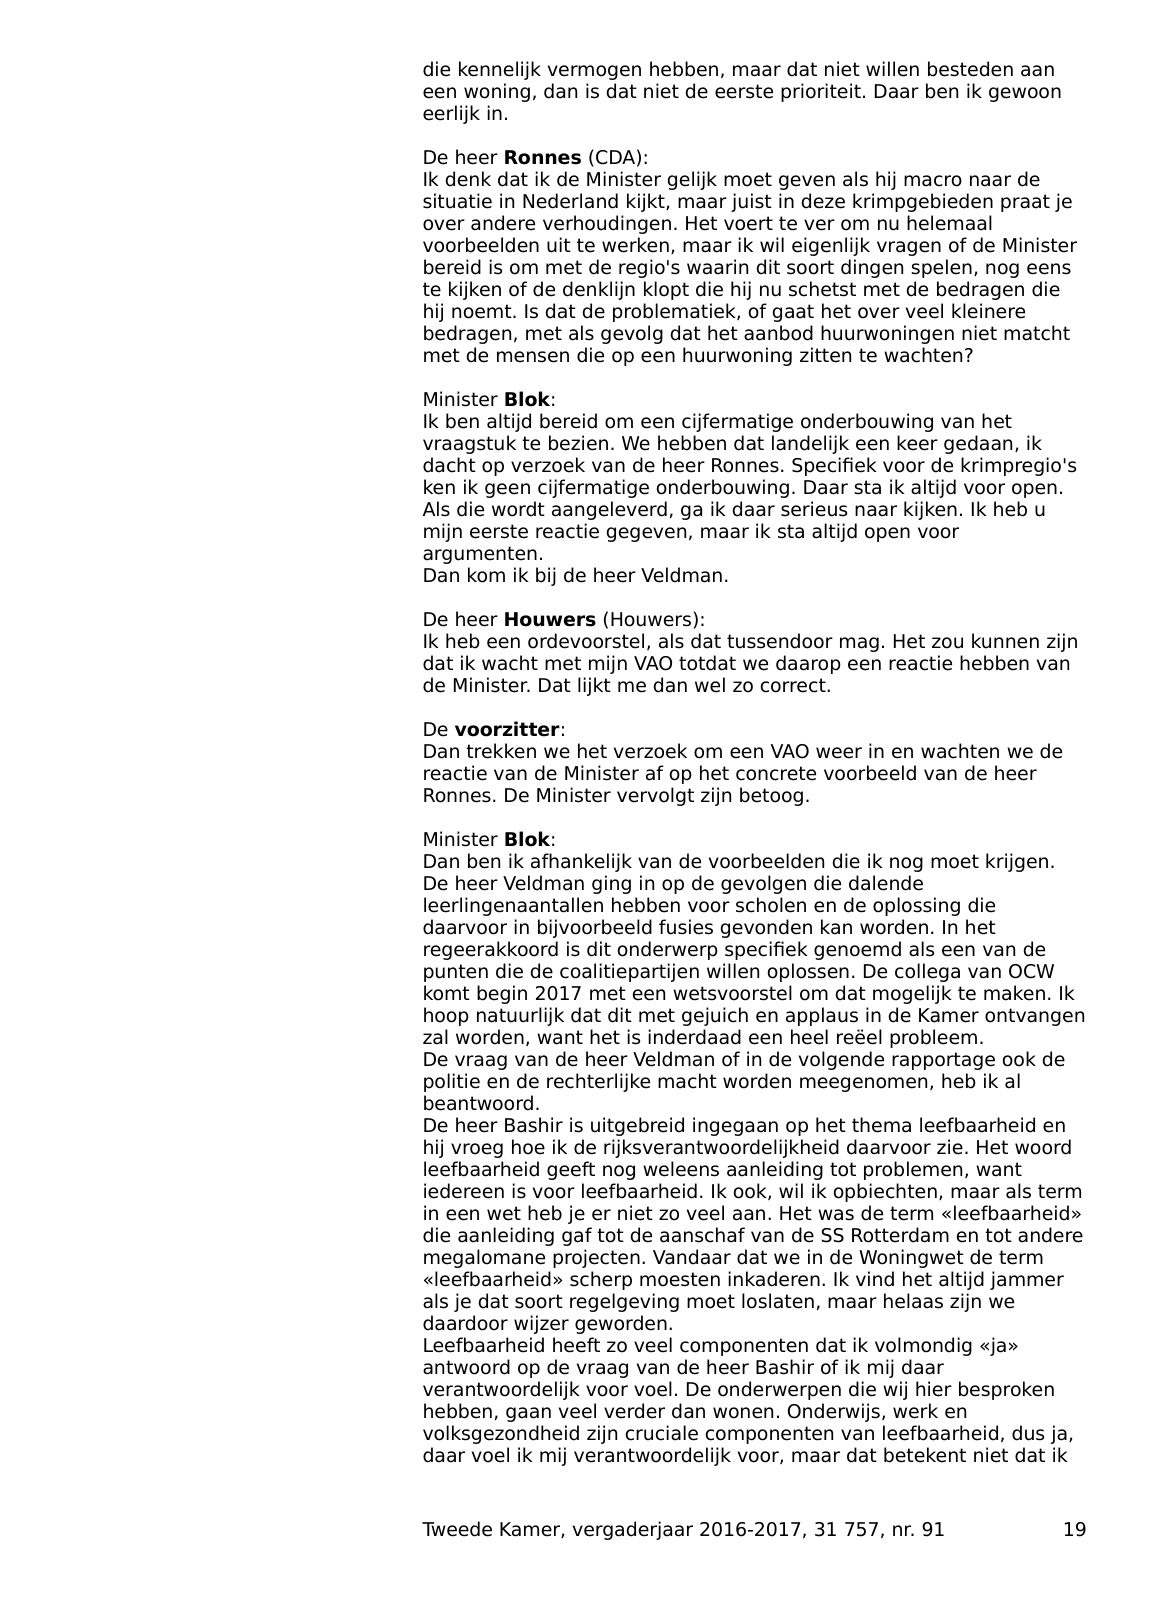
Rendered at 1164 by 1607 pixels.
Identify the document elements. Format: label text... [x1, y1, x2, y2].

text Dan ben ik afhankelijk van de voorbeelden die ik nog moet krijgen. [422, 851, 1087, 873]
text De heer Houwers (Houwers): [422, 609, 1087, 631]
text De heer Veldman ging in op de gevolgen die dalende leerlingenaantallen hebben voor scholen en de oplossing die daarvoor in bijvoorbeeld fusies gevonden kan worden. In het regeerakkoord is dit onderwerp specifiek genoemd als een van de punten die de coalitiepartijen willen oplossen. De collega van OCW komt begin 2017 met een wetsvoorstel om dat mogelijk te maken. Ik hoop natuurlijk dat dit met gejuich en applaus in de Kamer ontvangen zal worden, want het is inderdaad een heel reëel probleem. [422, 873, 1087, 1049]
text Ik ben altijd bereid om een cijfermatige onderbouwing van het vraagstuk te bezien. We hebben dat landelijk een keer gedaan, ik dacht op verzoek van de heer Ronnes. Specifiek voor de krimpregio's ken ik geen cijfermatige onderbouwing. Daar sta ik altijd voor open. Als die wordt aangeleverd, ga ik daar serieus naar kijken. Ik heb u mijn eerste reactie gegeven, maar ik sta altijd open voor argumenten. [422, 411, 1087, 565]
text Minister Blok: [422, 829, 1087, 851]
text De vraag van de heer Veldman of in de volgende rapportage ook de politie en de rechterlijke macht worden meegenomen, heb ik al beantwoord. [422, 1049, 1087, 1115]
text Ik denk dat ik de Minister gelijk moet geven als hij macro naar de situatie in Nederland kijkt, maar juist in deze krimpgebieden praat je over andere verhoudingen. Het voert te ver om nu helemaal voorbeelden uit te werken, maar ik wil eigenlijk vragen of de Minister bereid is om met de regio's waarin dit soort dingen spelen, nog eens te kijken of de denklijn klopt die hij nu schetst met de bedragen die hij noemt. Is dat de problematiek, of gaat het over veel kleinere bedragen, met als gevolg dat het aanbod huurwoningen niet matcht met de mensen die op een huurwoning zitten te wachten? [422, 169, 1087, 367]
text Dan kom ik bij de heer Veldman. [422, 565, 1087, 587]
text die kennelijk vermogen hebben, maar dat niet willen besteden aan een woning, dan is dat niet de eerste prioriteit. Daar ben ik gewoon eerlijk in. [422, 59, 1087, 125]
text Leefbaarheid heeft zo veel componenten dat ik volmondig «ja» antwoord op de vraag van de heer Bashir of ik mij daar verantwoordelijk voor voel. De onderwerpen die wij hier besproken hebben, gaan veel verder dan wonen. Onderwijs, werk en volksgezondheid zijn cruciale componenten van leefbaarheid, dus ja, daar voel ik mij verantwoordelijk voor, maar dat betekent niet dat ik [422, 1335, 1087, 1467]
text Minister Blok: [422, 389, 1087, 411]
text De heer Bashir is uitgebreid ingegaan op het thema leefbaarheid en hij vroeg hoe ik de rijksverantwoordelijkheid daarvoor zie. Het woord leefbaarheid geeft nog weleens aanleiding tot problemen, want iedereen is voor leefbaarheid. Ik ook, wil ik opbiechten, maar als term in een wet heb je er niet zo veel aan. Het was de term «leefbaarheid» die aanleiding gaf tot de aanschaf van de SS Rotterdam en tot andere megalomane projecten. Vandaar dat we in de Woningwet de term «leefbaarheid» scherp moesten inkaderen. Ik vind het altijd jammer als je dat soort regelgeving moet loslaten, maar helaas zijn we daardoor wijzer geworden. [422, 1115, 1087, 1335]
text Ik heb een ordevoorstel, als dat tussendoor mag. Het zou kunnen zijn dat ik wacht met mijn VAO totdat we daarop een reactie hebben van de Minister. Dat lijkt me dan wel zo correct. [422, 631, 1087, 697]
text De heer Ronnes (CDA): [422, 147, 1087, 169]
text De voorzitter: [422, 719, 1087, 741]
text Dan trekken we het verzoek om een VAO weer in en wachten we de reactie van de Minister af op het concrete voorbeeld van de heer Ronnes. De Minister vervolgt zijn betoog. [422, 741, 1087, 807]
